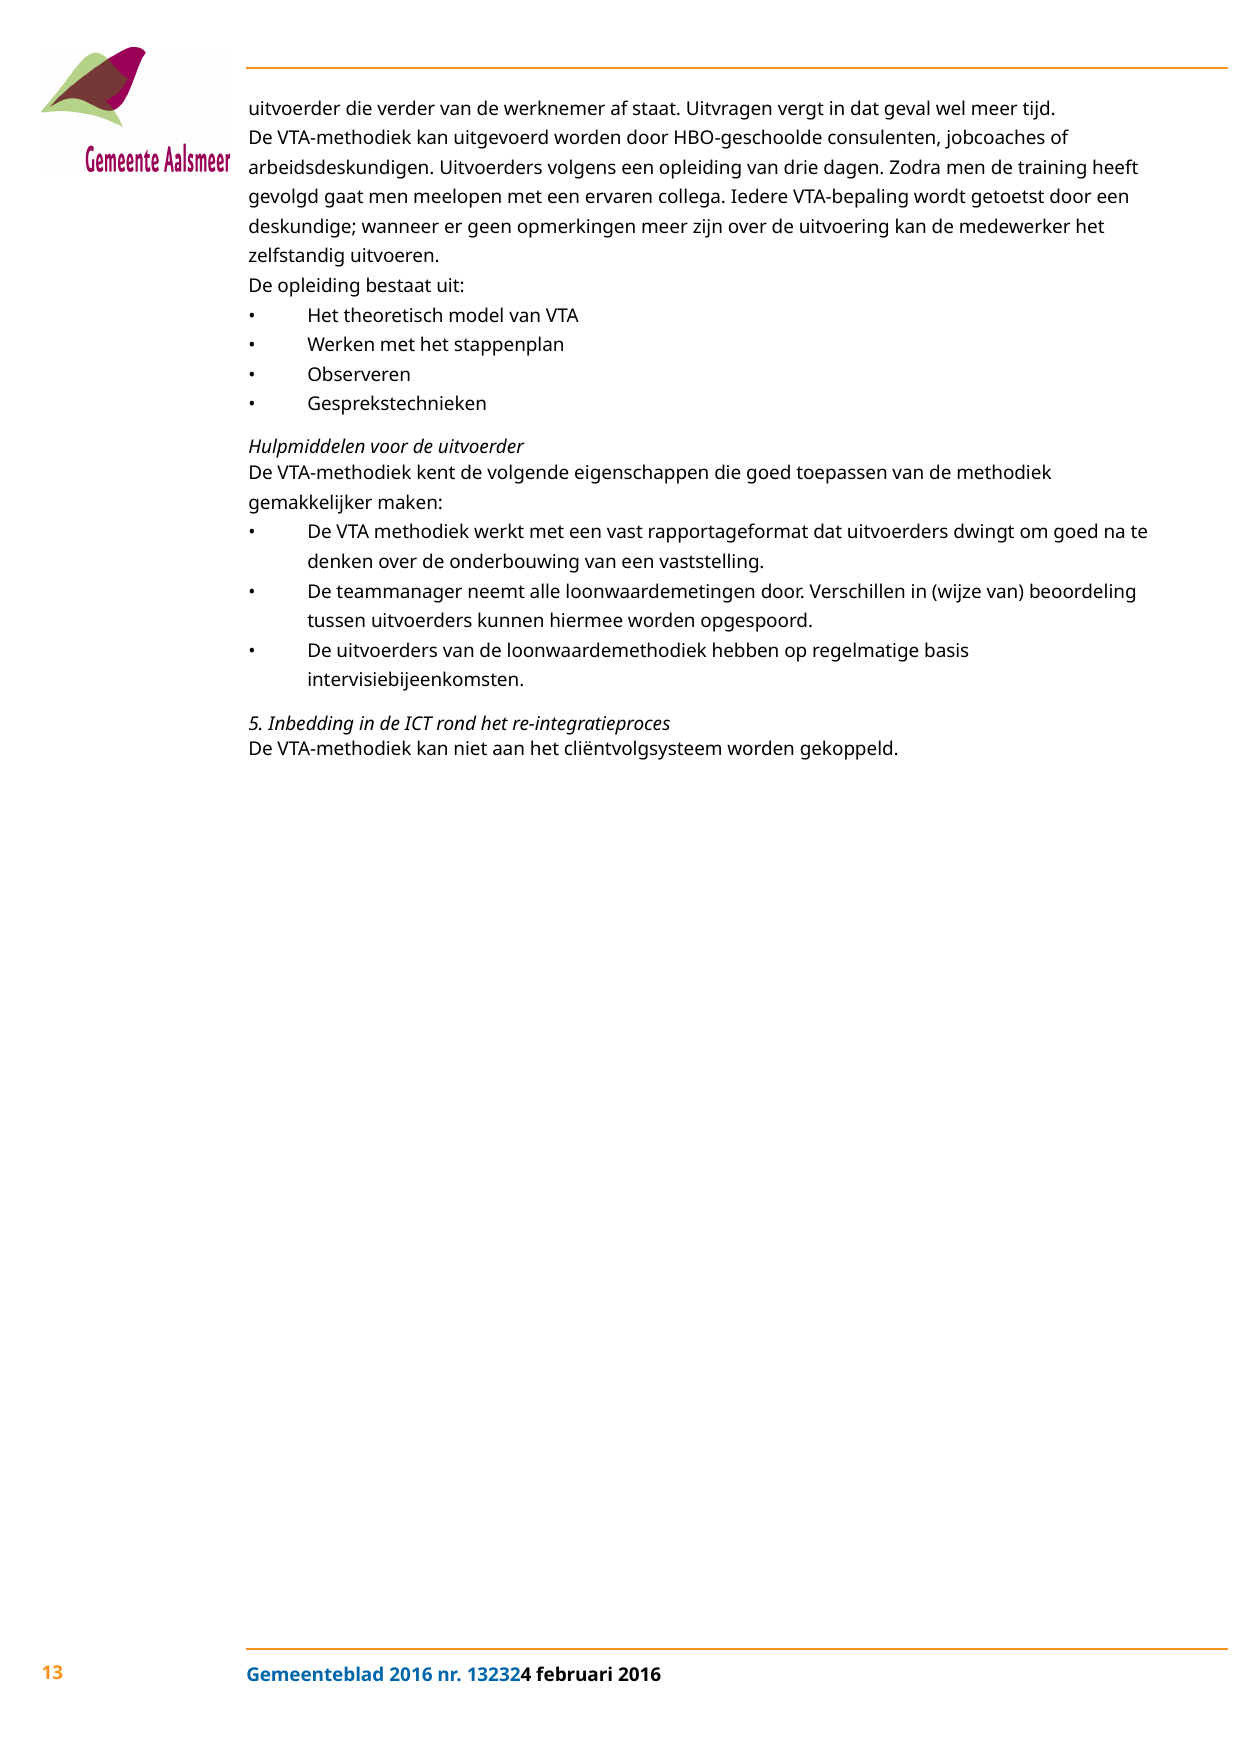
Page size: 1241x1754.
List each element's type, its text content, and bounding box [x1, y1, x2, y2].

text De opleiding bestaat uit: [248, 272, 1152, 298]
list De uitvoerders van de loonwaardemethodiek hebben op regelmatige basis intervisiebijeenkomsten. [248, 637, 1152, 692]
list De VTA methodiek werkt met een vast rapportageformat dat uitvoerders dwingt om goed na te denken over de onderbouwing van een vaststelling. [248, 519, 1152, 574]
text De VTA-methodiek kan niet aan het cliëntvolgsysteem worden gekoppeld. [248, 735, 1152, 761]
text De VTA-methodiek kan uitgevoerd worden door HBO-geschoolde consulenten, jobcoaches of arbeidsdeskundigen. Uitvoerders volgens een opleiding van drie dagen. Zodra men de training heeft gevolgd gaat men meelopen met een ervaren collega. Iedere VTA-bepaling wordt getoetst door een deskundige; wanneer er geen opmerkingen meer zijn over de uitvoering kan de medewerker het zelfstandig uitvoeren. [248, 124, 1152, 268]
text 5. Inbedding in de ICT rond het re-integratieproces [248, 710, 1152, 735]
text De VTA-methodiek kent de volgende eigenschappen die goed toepassen van de methodiek gemakkelijker maken: [248, 459, 1152, 515]
list Werken met het stappenplan [248, 331, 1152, 357]
text Hulpmiddelen voor de uitvoerder [248, 434, 1152, 459]
text uitvoerder die verder van de werknemer af staat. Uitvragen vergt in dat geval wel meer tijd. [248, 95, 1152, 121]
picture [41, 47, 231, 172]
list Gesprekstechnieken [248, 391, 1152, 416]
list Observeren [248, 361, 1152, 387]
list Het theoretisch model van VTA [248, 302, 1152, 328]
list De teammanager neemt alle loonwaardemetingen door. Verschillen in (wijze van) beoordeling tussen uitvoerders kunnen hiermee worden opgespoord. [248, 578, 1152, 633]
